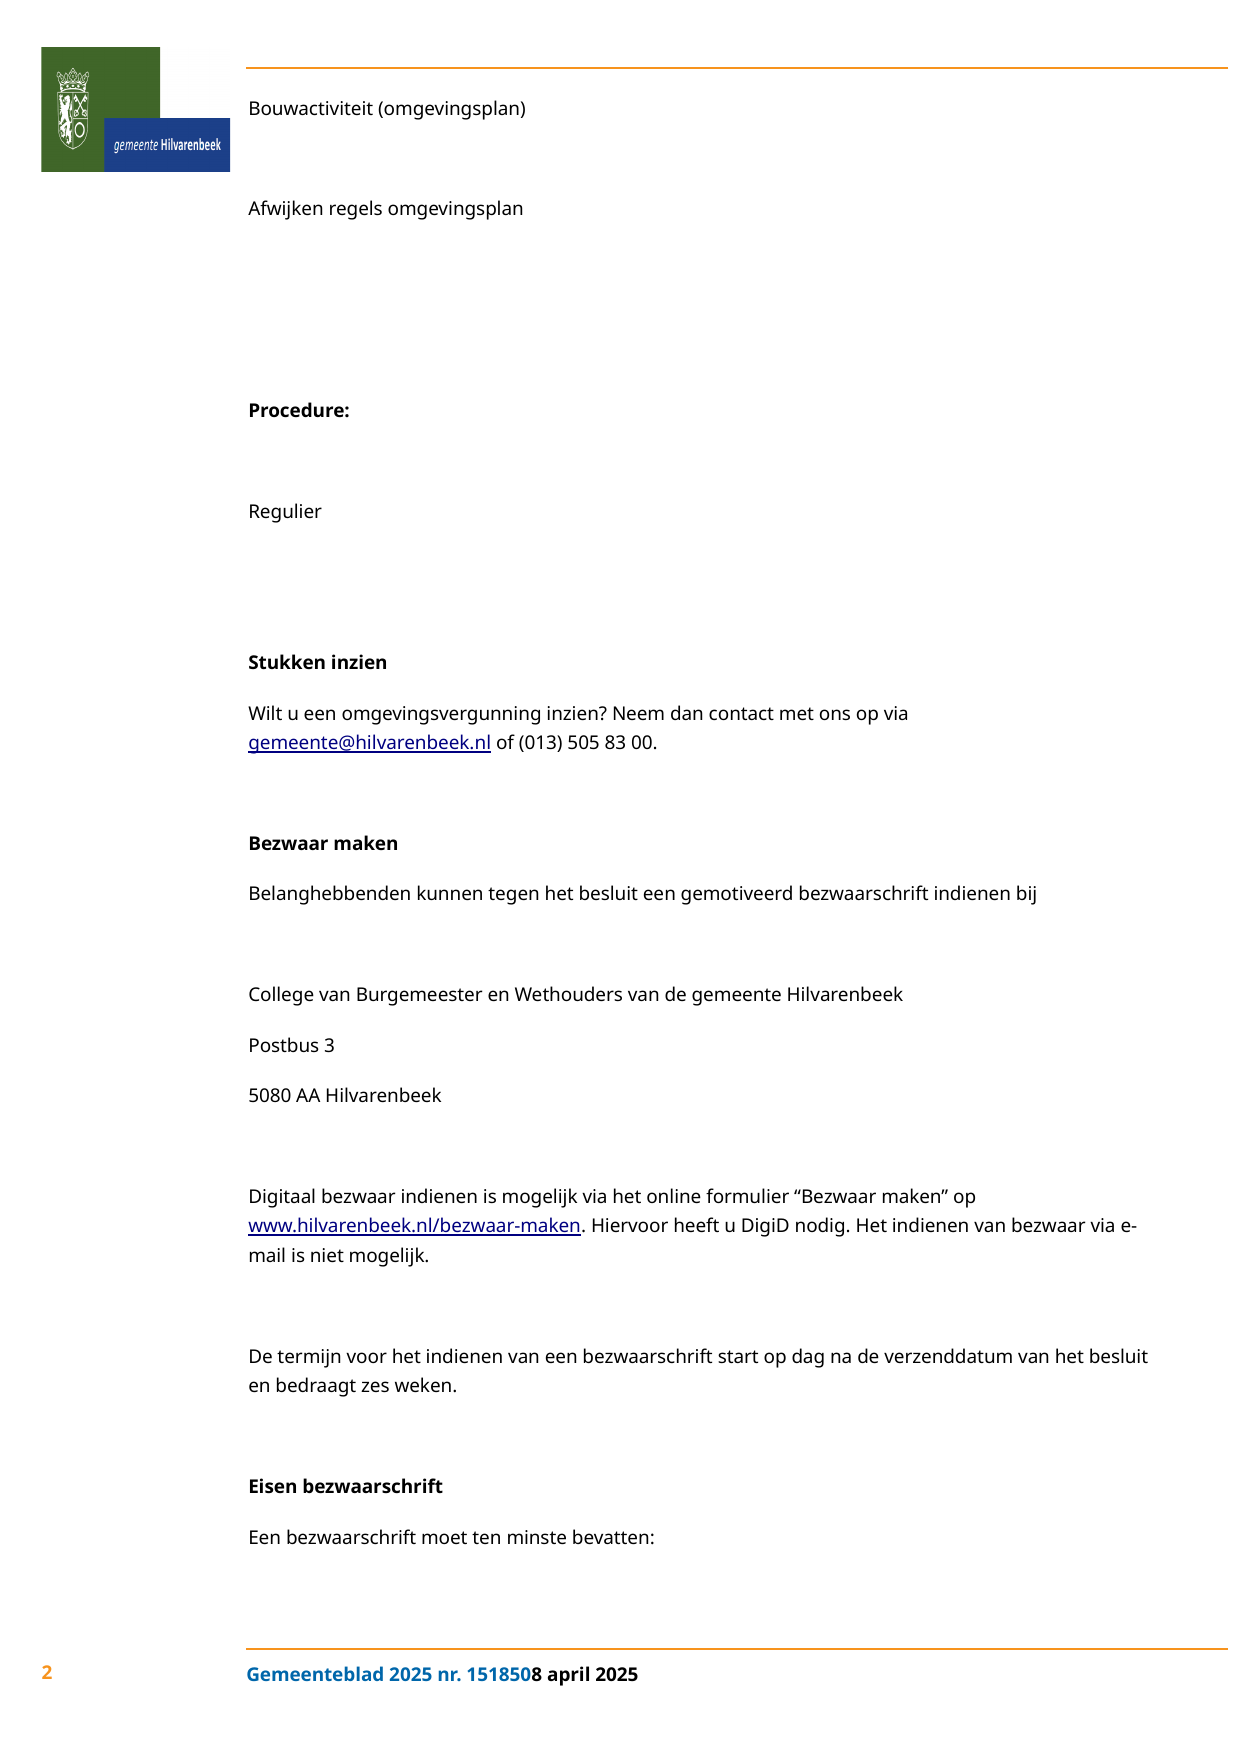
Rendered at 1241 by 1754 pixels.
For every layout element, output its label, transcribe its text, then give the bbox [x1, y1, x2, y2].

text College van Burgemeester en Wethouders van de gemeente Hilvarenbeek [248, 981, 1152, 1007]
text Afwijken regels omgevingsplan [248, 196, 1152, 221]
text Stukken inzien [248, 649, 1152, 675]
text 5080 AA Hilvarenbeek [248, 1082, 1152, 1108]
text Postbus 3 [248, 1032, 1152, 1058]
text De termijn voor het indienen van een bezwaarschrift start op dag na de verzenddatum van het besluit en bedraagt zes weken. [248, 1343, 1152, 1398]
text Bezwaar maken [248, 830, 1152, 856]
text Bouwactiviteit (omgevingsplan) [248, 95, 1152, 121]
text Een bezwaarschrift moet ten minste bevatten: [248, 1524, 1152, 1550]
picture [41, 47, 231, 172]
text Digitaal bezwaar indienen is mogelijk via het online formulier “Bezwaar maken” op www.hilvarenbeek.nl/bezwaar-maken. Hiervoor heeft u DigiD nodig. Het indienen van bezwaar via e-mail is niet mogelijk. [248, 1183, 1152, 1268]
text Eisen bezwaarschrift [248, 1473, 1152, 1499]
text Wilt u een omgevingsvergunning inzien? Neem dan contact met ons op via gemeente@hilvarenbeek.nl of (013) 505 83 00. [248, 700, 1152, 755]
text Procedure: [248, 397, 1152, 423]
text Belanghebbenden kunnen tegen het besluit een gemotiveerd bezwaarschrift indienen bij [248, 881, 1152, 906]
text Regulier [248, 498, 1152, 524]
